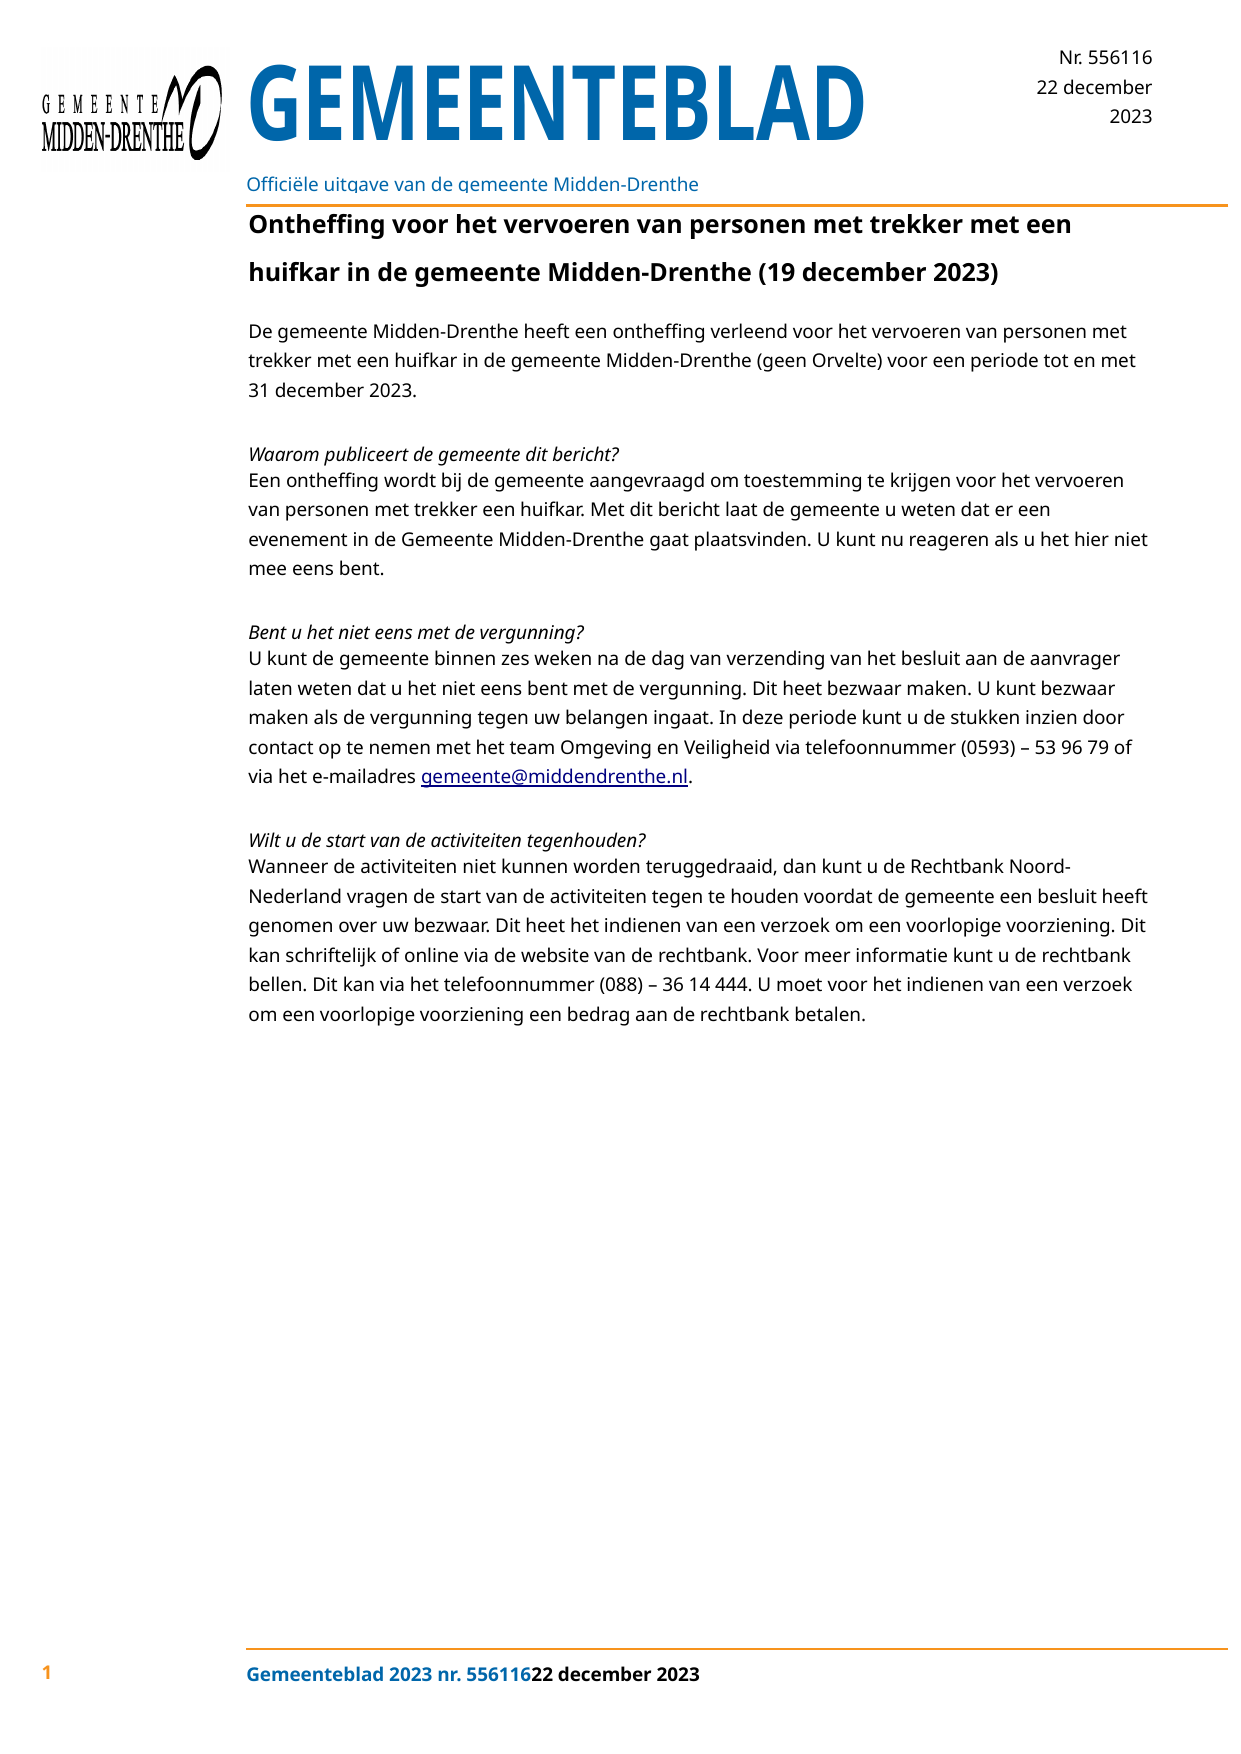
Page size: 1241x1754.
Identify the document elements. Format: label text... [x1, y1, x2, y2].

text Ontheffing voor het vervoeren van personen met trekker met een huifkar in de gemeente Midden-Drenthe (19 december 2023) [248, 207, 1152, 288]
text Wilt u de start van de activiteiten tegenhouden? [248, 827, 1152, 853]
picture [41, 47, 231, 172]
text Wanneer de activiteiten niet kunnen worden teruggedraaid, dan kunt u de Rechtbank Noord-Nederland vragen de start van de activiteiten tegen te houden voordat de gemeente een besluit heeft genomen over uw bezwaar. Dit heet het indienen van een verzoek om een voorlopige voorziening. Dit kan schriftelijk of online via de website van de rechtbank. Voor meer informatie kunt u de rechtbank bellen. Dit kan via het telefoonnummer (088) – 36 14 444. U moet voor het indienen van een verzoek om een voorlopige voorziening een bedrag aan de rechtbank betalen. [248, 853, 1152, 1027]
text U kunt de gemeente binnen zes weken na de dag van verzending van het besluit aan de aanvrager laten weten dat u het niet eens bent met de vergunning. Dit heet bezwaar maken. U kunt bezwaar maken als de vergunning tegen uw belangen ingaat. In deze periode kunt u de stukken inzien door contact op te nemen met het team Omgeving en Veiligheid via telefoonnummer (0593) – 53 96 79 of via het e-mailadres gemeente@middendrenthe.nl. [248, 645, 1152, 789]
text De gemeente Midden-Drenthe heeft een ontheffing verleend voor het vervoeren van personen met trekker met een huifkar in de gemeente Midden-Drenthe (geen Orvelte) voor een periode tot en met 31 december 2023. [248, 318, 1152, 403]
text Waarom publiceert de gemeente dit bericht? [248, 441, 1152, 467]
text Bent u het niet eens met de vergunning? [248, 619, 1152, 645]
text Een ontheffing wordt bij de gemeente aangevraagd om toestemming te krijgen voor het vervoeren van personen met trekker een huifkar. Met dit bericht laat de gemeente u weten dat er een evenement in de Gemeente Midden-Drenthe gaat plaatsvinden. U kunt nu reageren als u het hier niet mee eens bent. [248, 467, 1152, 581]
